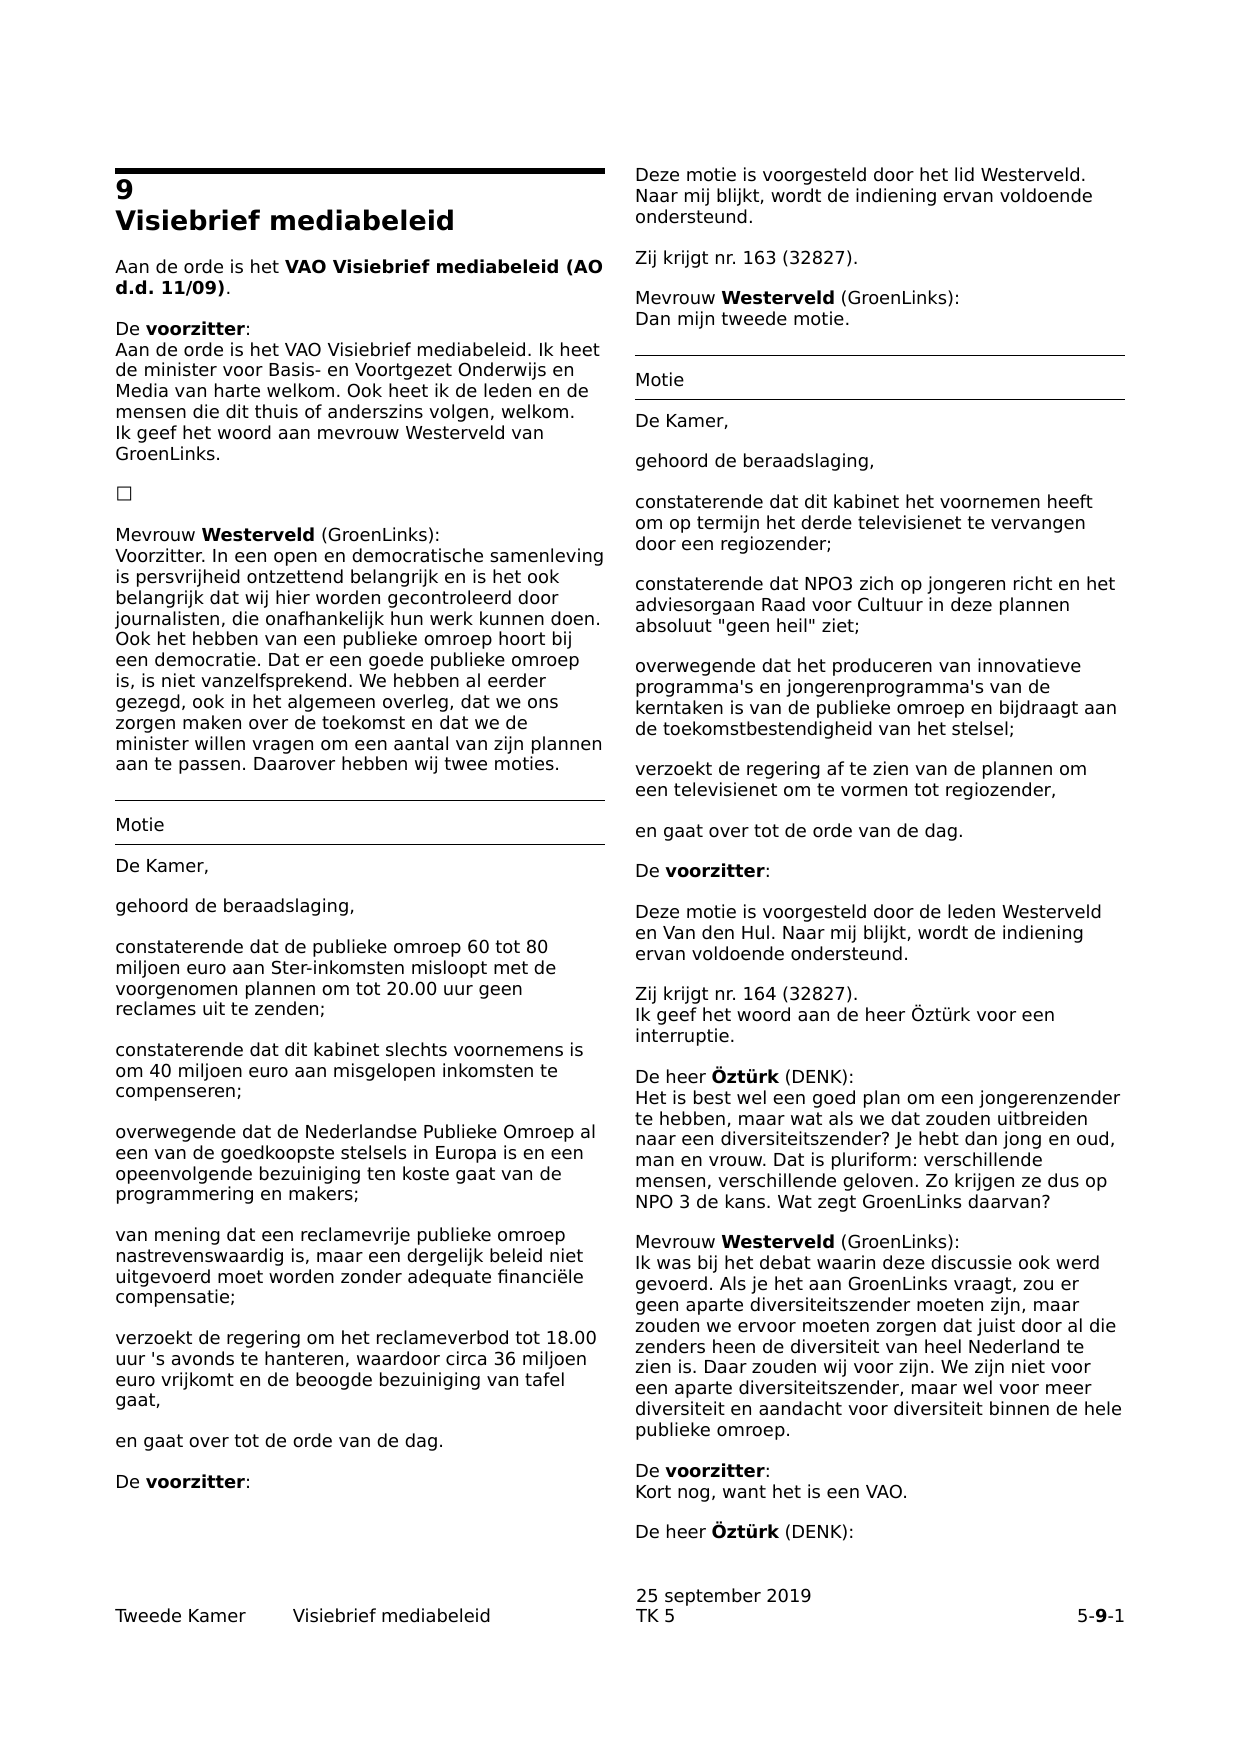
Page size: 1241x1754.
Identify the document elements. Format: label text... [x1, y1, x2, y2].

text overwegende dat het produceren van innovatieve programma's en jongerenprogramma's van de kerntaken is van de publieke omroep en bijdraagt aan de toekomstbestendigheid van het stelsel; [635, 656, 1125, 739]
text Mevrouw Westerveld (GroenLinks): [115, 525, 605, 546]
text Aan de orde is het VAO Visiebrief mediabeleid. Ik heet de minister voor Basis- en Voortgezet Onderwijs en Media van harte welkom. Ook heet ik de leden en de mensen die dit thuis of anderszins volgen, welkom. [115, 339, 605, 423]
text constaterende dat dit kabinet het voornemen heeft om op termijn het derde televisienet te vervangen door een regiozender; [635, 492, 1125, 554]
text Motie [115, 815, 605, 836]
text constaterende dat de publieke omroep 60 tot 80 miljoen euro aan Ster-inkomsten misloopt met de voorgenomen plannen om tot 20.00 uur geen reclames uit te zenden; [115, 937, 605, 1020]
text De voorzitter: [115, 1472, 605, 1492]
text en gaat over tot de orde van de dag. [635, 821, 1125, 841]
text De voorzitter: [115, 318, 605, 339]
text De voorzitter: [635, 861, 1125, 882]
text van mening dat een reclamevrije publieke omroep nastrevenswaardig is, maar een dergelijk beleid niet uitgevoerd moet worden zonder adequate financiële compensatie; [115, 1225, 605, 1308]
text verzoekt de regering af te zien van de plannen om een televisienet om te vormen tot regiozender, [635, 759, 1125, 801]
text en gaat over tot de orde van de dag. [115, 1431, 605, 1452]
text ⬜ [115, 484, 605, 505]
text Deze motie is voorgesteld door het lid Westerveld. Naar mij blijkt, wordt de indiening ervan voldoende ondersteund. [635, 165, 1125, 227]
text gehoord de beraadslaging, [115, 896, 605, 917]
text Het is best wel een goed plan om een jongerenzender te hebben, maar wat als we dat zouden uitbreiden naar een diversiteitszender? Je hebt dan jong en oud, man en vrouw. Dat is pluriform: verschillende mensen, verschillende geloven. Zo krijgen ze dus op NPO 3 de kans. Wat zegt GroenLinks daarvan? [635, 1087, 1125, 1212]
text Motie [635, 370, 1125, 390]
text Deze motie is voorgesteld door de leden Westerveld en Van den Hul. Naar mij blijkt, wordt de indiening ervan voldoende ondersteund. [635, 902, 1125, 964]
text Zij krijgt nr. 163 (32827). [635, 247, 1125, 268]
text De heer Öztürk (DENK): [635, 1067, 1125, 1087]
text Zij krijgt nr. 164 (32827). [635, 984, 1125, 1005]
text Aan de orde is het VAO Visiebrief mediabeleid (AO d.d. 11/09). [115, 257, 605, 298]
text De Kamer, [115, 856, 605, 876]
text Mevrouw Westerveld (GroenLinks): [635, 288, 1125, 309]
text Ik geef het woord aan de heer Öztürk voor een interruptie. [635, 1005, 1125, 1047]
text gehoord de beraadslaging, [635, 451, 1125, 472]
title 9 Visiebrief mediabeleid [115, 174, 605, 237]
text verzoekt de regering om het reclameverbod tot 18.00 uur 's avonds te hanteren, waardoor circa 36 miljoen euro vrijkomt en de beoogde bezuiniging van tafel gaat, [115, 1328, 605, 1411]
text constaterende dat NPO3 zich op jongeren richt en het adviesorgaan Raad voor Cultuur in deze plannen absoluut "geen heil" ziet; [635, 574, 1125, 636]
text Voorzitter. In een open en democratische samenleving is persvrijheid ontzettend belangrijk en is het ook belangrijk dat wij hier worden gecontroleerd door journalisten, die onafhankelijk hun werk kunnen doen. Ook het hebben van een publieke omroep hoort bij een democratie. Dat er een goede publieke omroep is, is niet vanzelfsprekend. We hebben al eerder gezegd, ook in het algemeen overleg, dat we ons zorgen maken over de toekomst en dat we de minister willen vragen om een aantal van zijn plannen aan te passen. Daarover hebben wij twee moties. [115, 546, 605, 775]
text Mevrouw Westerveld (GroenLinks): [635, 1232, 1125, 1253]
text Ik geef het woord aan mevrouw Westerveld van GroenLinks. [115, 423, 605, 464]
text Kort nog, want het is een VAO. [635, 1481, 1125, 1502]
text overwegende dat de Nederlandse Publieke Omroep al een van de goedkoopste stelsels in Europa is en een opeenvolgende bezuiniging ten koste gaat van de programmering en makers; [115, 1122, 605, 1205]
text Ik was bij het debat waarin deze discussie ook werd gevoerd. Als je het aan GroenLinks vraagt, zou er geen aparte diversiteitszender moeten zijn, maar zouden we ervoor moeten zorgen dat juist door al die zenders heen de diversiteit van heel Nederland te zien is. Daar zouden wij voor zijn. We zijn niet voor een aparte diversiteitszender, maar wel voor meer diversiteit en aandacht voor diversiteit binnen de hele publieke omroep. [635, 1253, 1125, 1441]
text De heer Öztürk (DENK): [635, 1522, 1125, 1543]
text Dan mijn tweede motie. [635, 309, 1125, 330]
text De voorzitter: [635, 1461, 1125, 1481]
text De Kamer, [635, 410, 1125, 431]
text constaterende dat dit kabinet slechts voornemens is om 40 miljoen euro aan misgelopen inkomsten te compenseren; [115, 1040, 605, 1102]
